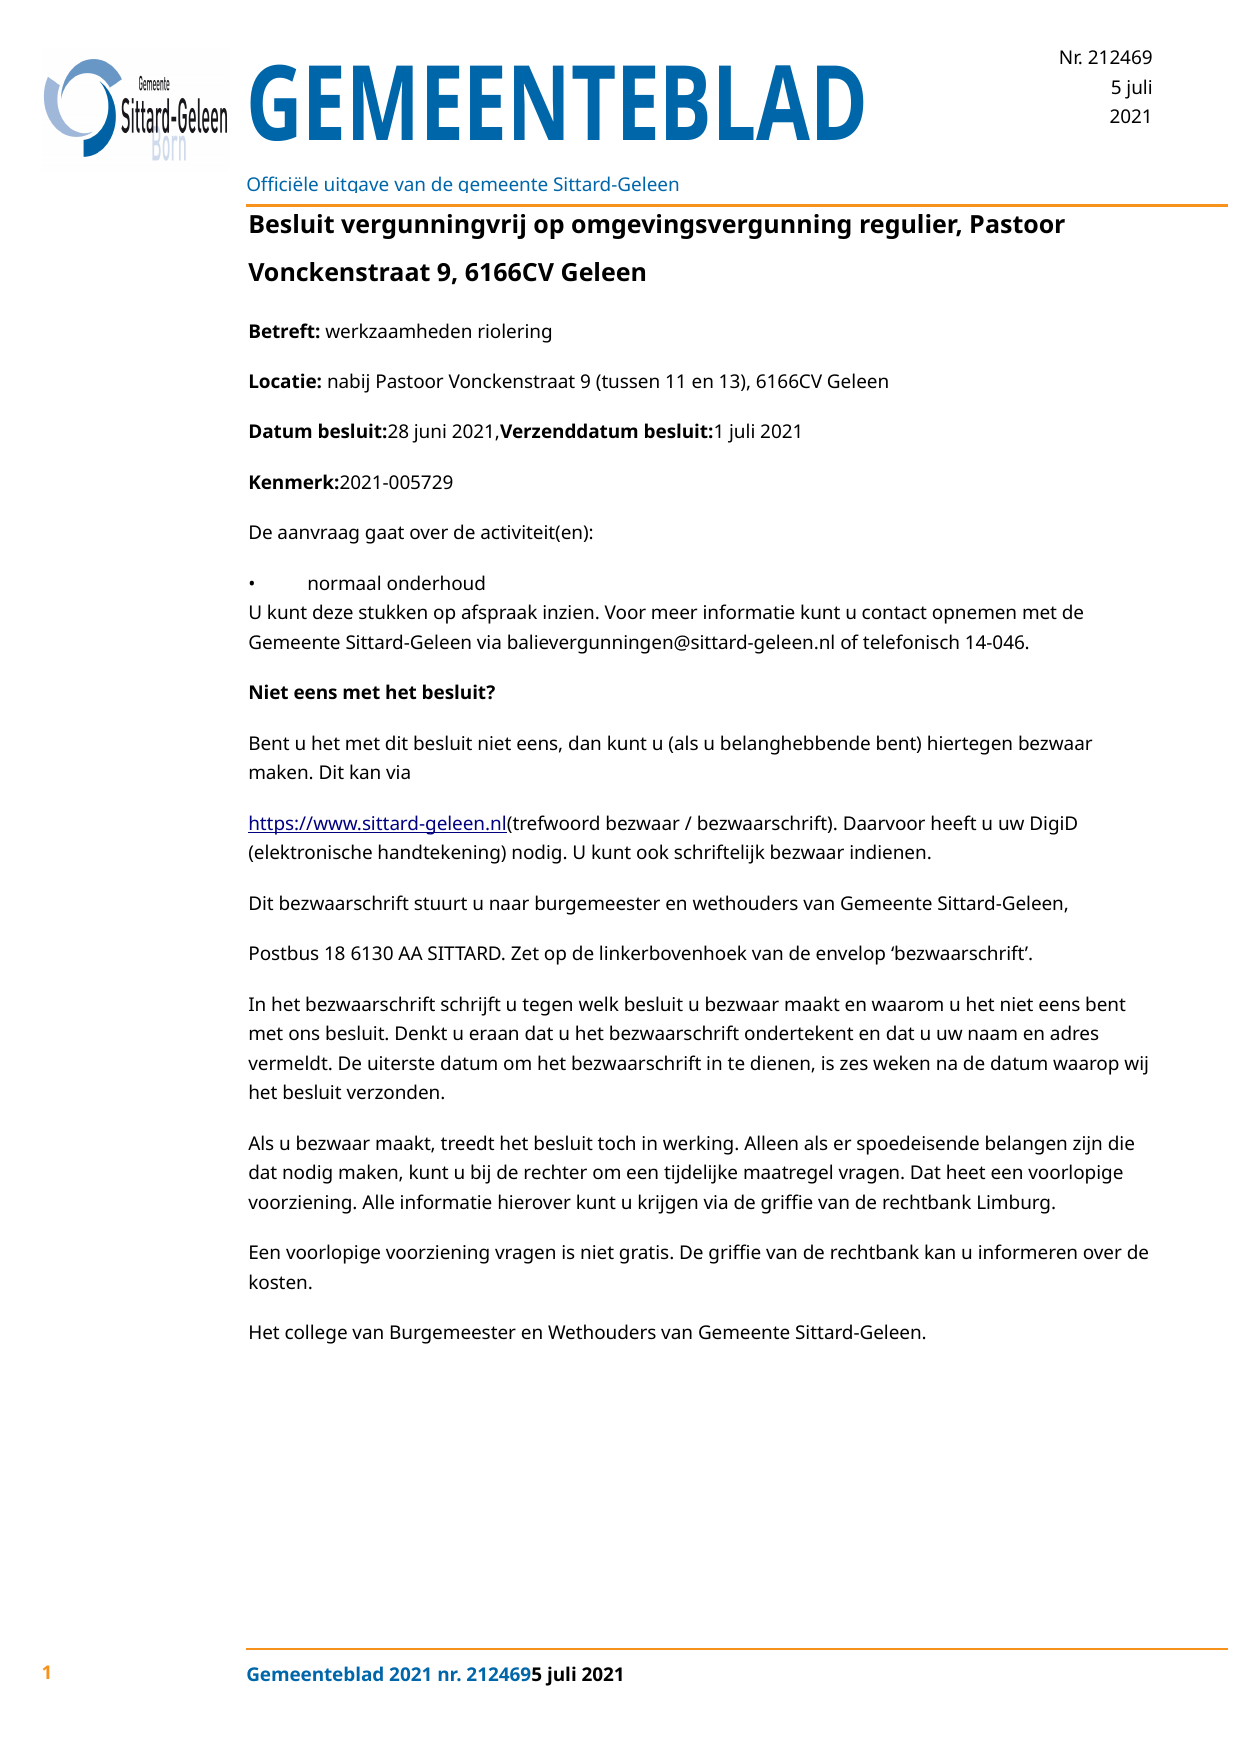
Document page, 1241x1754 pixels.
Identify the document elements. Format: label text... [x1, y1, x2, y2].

text Postbus 18 6130 AA SITTARD. Zet op de linkerbovenhoek van de envelop ‘bezwaarschrift’. [248, 940, 1152, 966]
text Betreft: werkzaamheden riolering [248, 318, 1152, 344]
text In het bezwaarschrift schrijft u tegen welk besluit u bezwaar maakt en waarom u het niet eens bent met ons besluit. Denkt u eraan dat u het bezwaarschrift ondertekent en dat u uw naam en adres vermeldt. De uiterste datum om het bezwaarschrift in te dienen, is zes weken na de datum waarop wij het besluit verzonden. [248, 991, 1152, 1105]
text De aanvraag gaat over de activiteit(en): [248, 519, 1152, 545]
text U kunt deze stukken op afspraak inzien. Voor meer informatie kunt u contact opnemen met de Gemeente Sittard-Geleen via balievergunningen@sittard-geleen.nl of telefonisch 14-046. [248, 599, 1152, 655]
text Bent u het met dit besluit niet eens, dan kunt u (als u belanghebbende bent) hiertegen bezwaar maken. Dit kan via [248, 730, 1152, 785]
text Als u bezwaar maakt, treedt het besluit toch in werking. Alleen als er spoedeisende belangen zijn die dat nodig maken, kunt u bij de rechter om een tijdelijke maatregel vragen. Dat heet een voorlopige voorziening. Alle informatie hierover kunt u krijgen via de griffie van de rechtbank Limburg. [248, 1130, 1152, 1215]
text Niet eens met het besluit? [248, 679, 1152, 705]
text Besluit vergunningvrij op omgevingsvergunning regulier, Pastoor Vonckenstraat 9, 6166CV Geleen [248, 207, 1152, 288]
text Een voorlopige voorziening vragen is niet gratis. De griffie van de rechtbank kan u informeren over de kosten. [248, 1239, 1152, 1295]
text Datum besluit:28 juni 2021,Verzenddatum besluit:1 juli 2021 [248, 419, 1152, 444]
text Kenmerk:2021-005729 [248, 469, 1152, 495]
text https://www.sittard-geleen.nl(trefwoord bezwaar / bezwaarschrift). Daarvoor heeft u uw DigiD (elektronische handtekening) nodig. U kunt ook schriftelijk bezwaar indienen. [248, 810, 1152, 865]
picture [41, 47, 231, 172]
text Het college van Burgemeester en Wethouders van Gemeente Sittard-Geleen. [248, 1319, 1152, 1345]
list normaal onderhoud [248, 570, 1152, 596]
text Locatie: nabij Pastoor Vonckenstraat 9 (tussen 11 en 13), 6166CV Geleen [248, 368, 1152, 394]
text Dit bezwaarschrift stuurt u naar burgemeester en wethouders van Gemeente Sittard-Geleen, [248, 890, 1152, 916]
